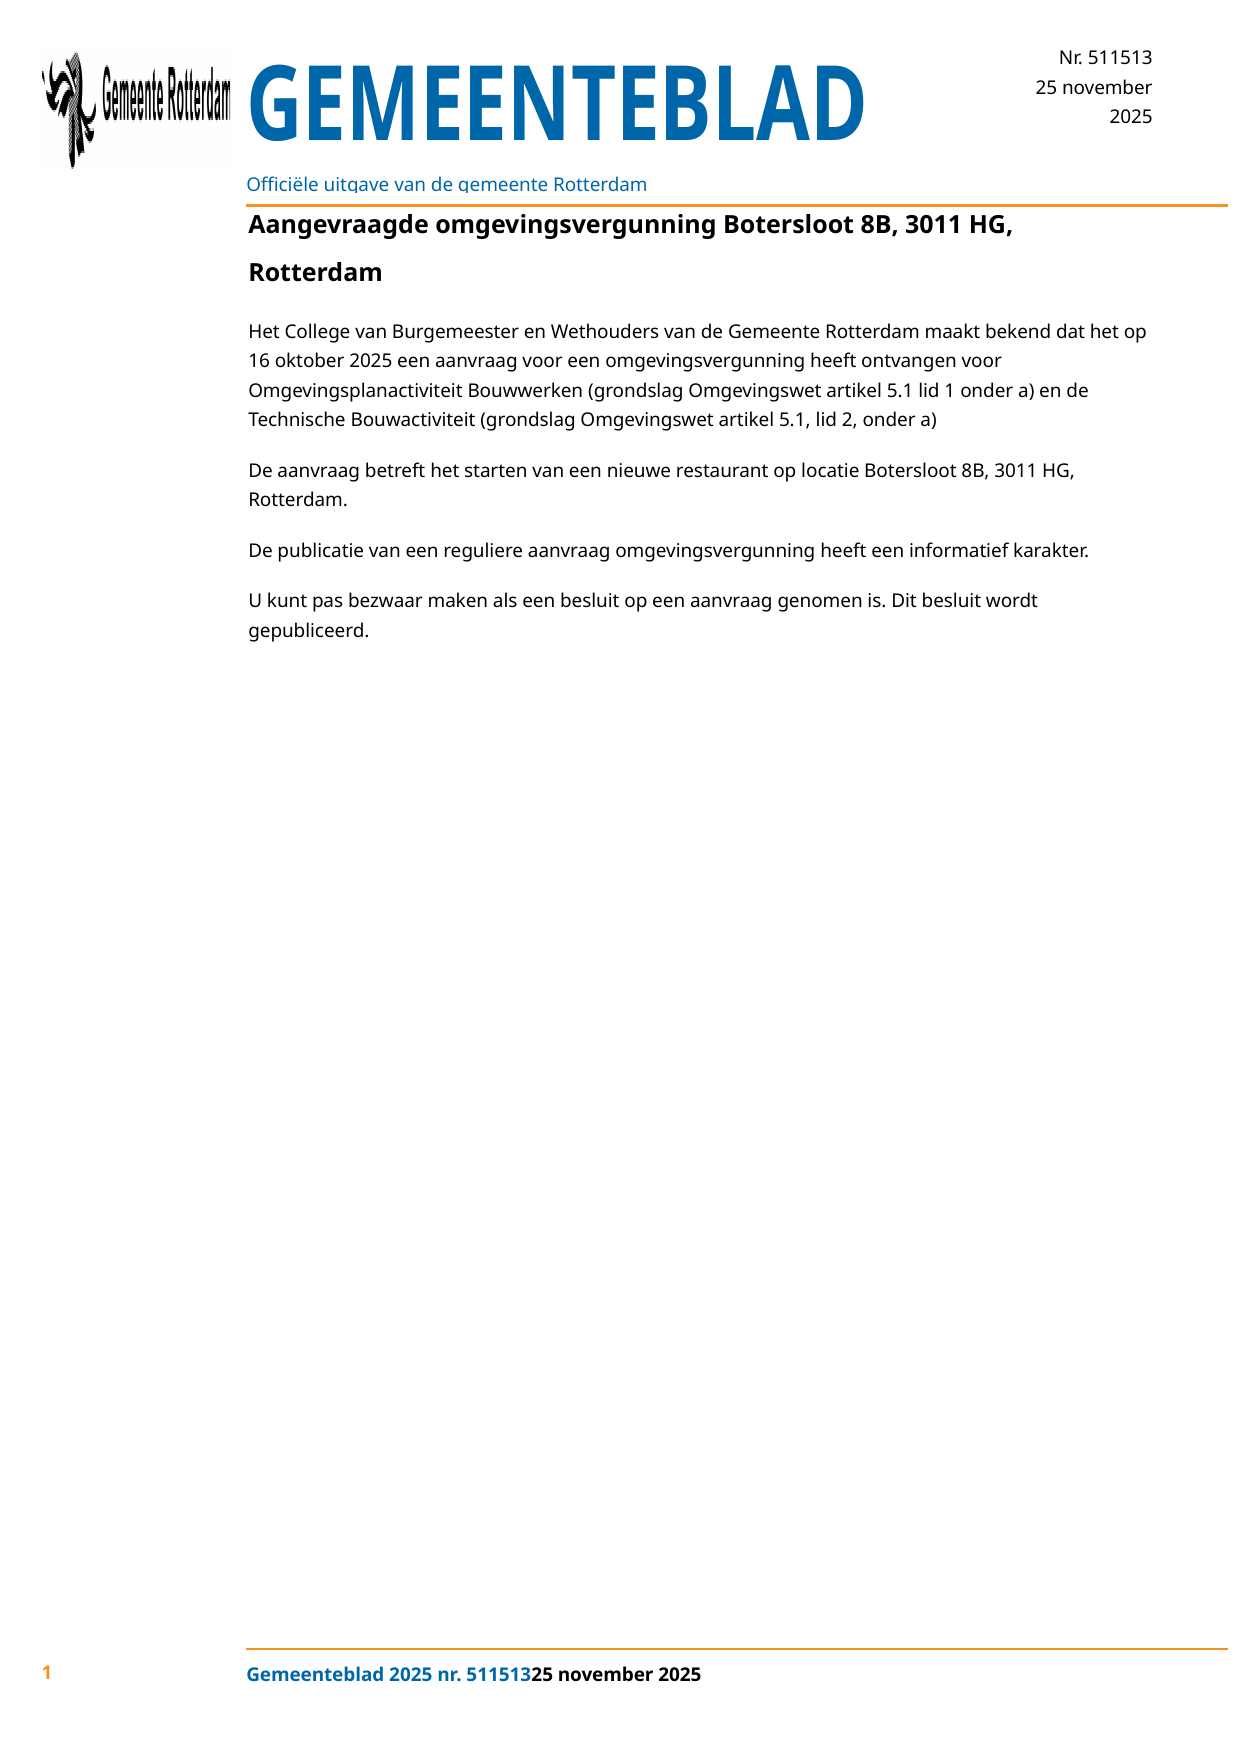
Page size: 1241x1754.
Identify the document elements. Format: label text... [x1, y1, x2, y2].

text U kunt pas bezwaar maken als een besluit op een aanvraag genomen is. Dit besluit wordt gepubliceerd. [248, 587, 1152, 643]
text De aanvraag betreft het starten van een nieuwe restaurant op locatie Botersloot 8B, 3011 HG, Rotterdam. [248, 457, 1152, 512]
text Het College van Burgemeester en Wethouders van de Gemeente Rotterdam maakt bekend dat het op 16 oktober 2025 een aanvraag voor een omgevingsvergunning heeft ontvangen voor Omgevingsplanactiviteit Bouwwerken (grondslag Omgevingswet artikel 5.1 lid 1 onder a) en de Technische Bouwactiviteit (grondslag Omgevingswet artikel 5.1, lid 2, onder a) [248, 318, 1152, 432]
text De publicatie van een reguliere aanvraag omgevingsvergunning heeft een informatief karakter. [248, 537, 1152, 563]
text Aangevraagde omgevingsvergunning Botersloot 8B, 3011 HG, Rotterdam [248, 207, 1152, 288]
picture [41, 47, 231, 172]
